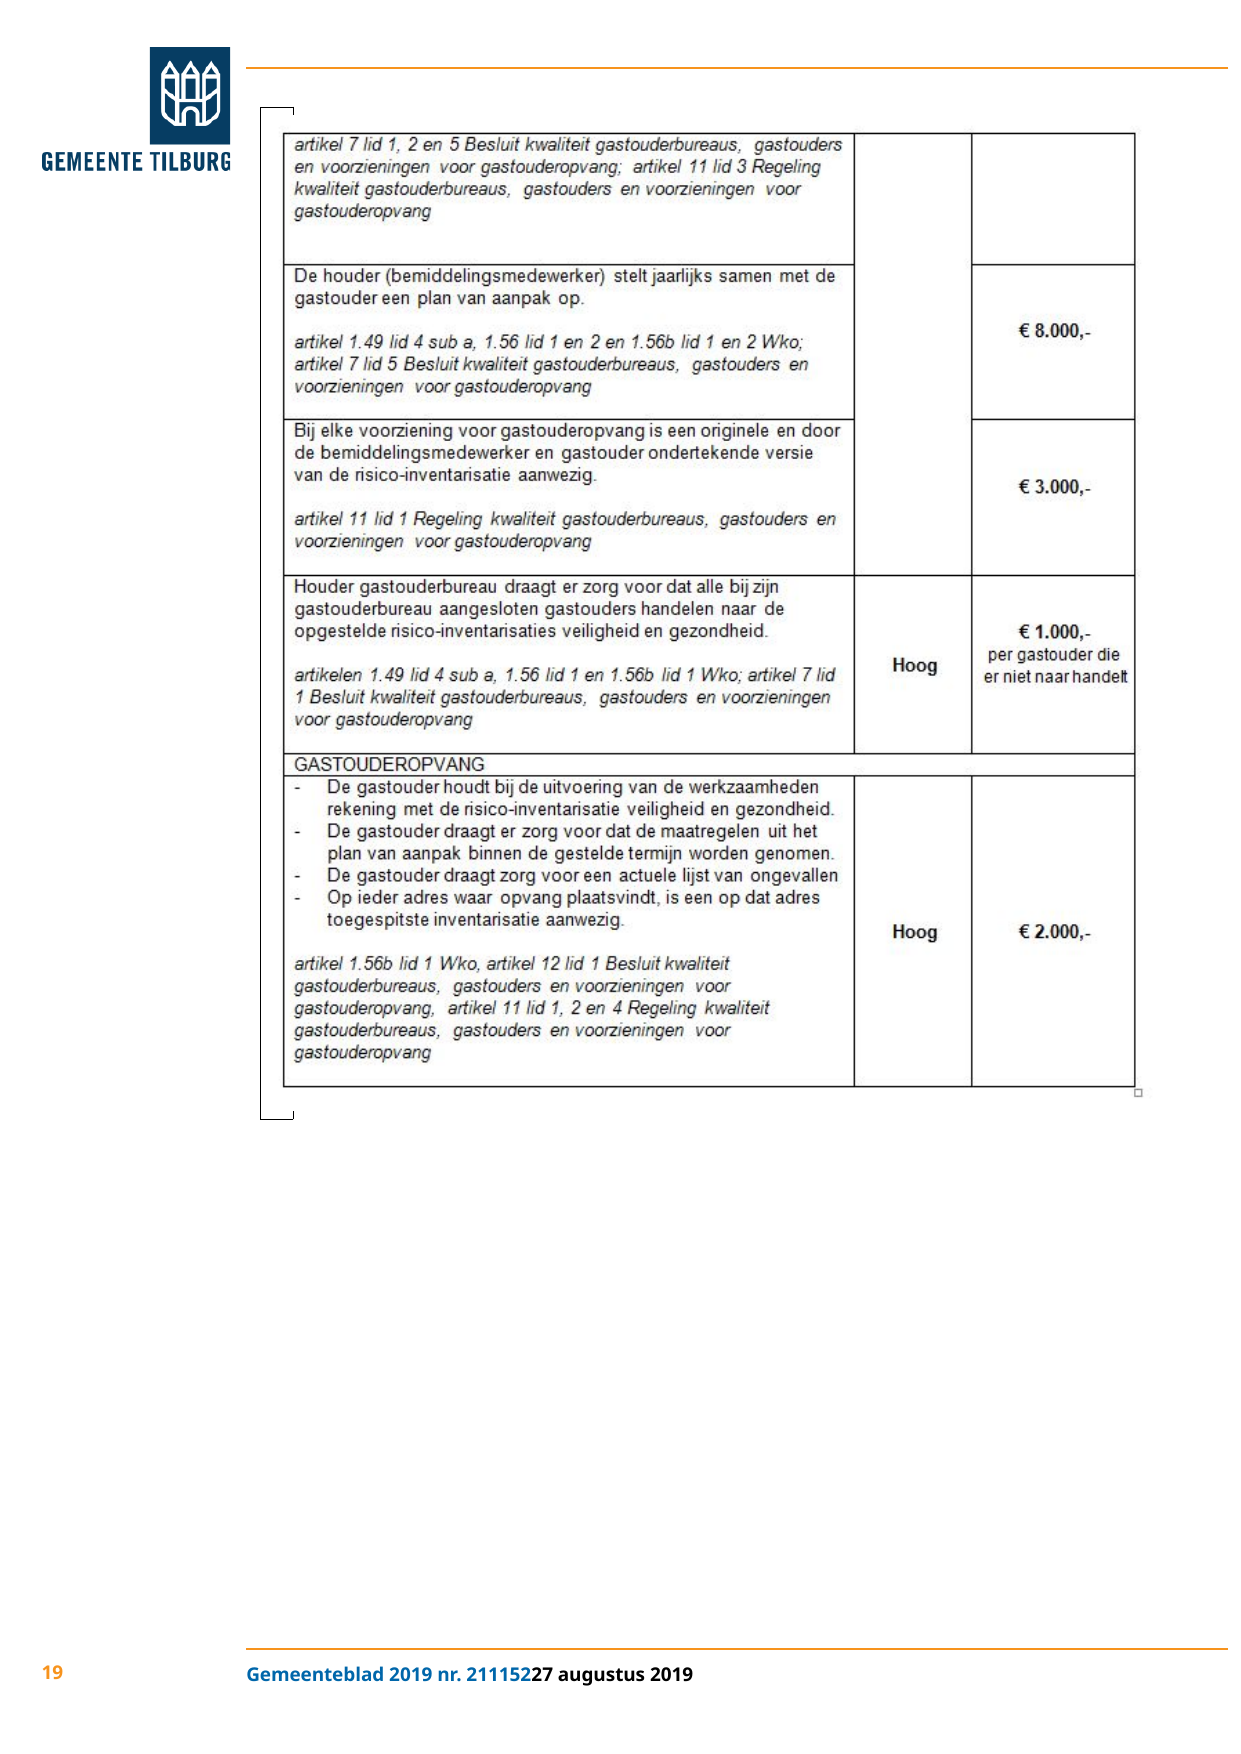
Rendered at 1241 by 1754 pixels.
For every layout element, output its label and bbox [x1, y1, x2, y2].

picture [268, 115, 1173, 1111]
picture [41, 47, 231, 172]
